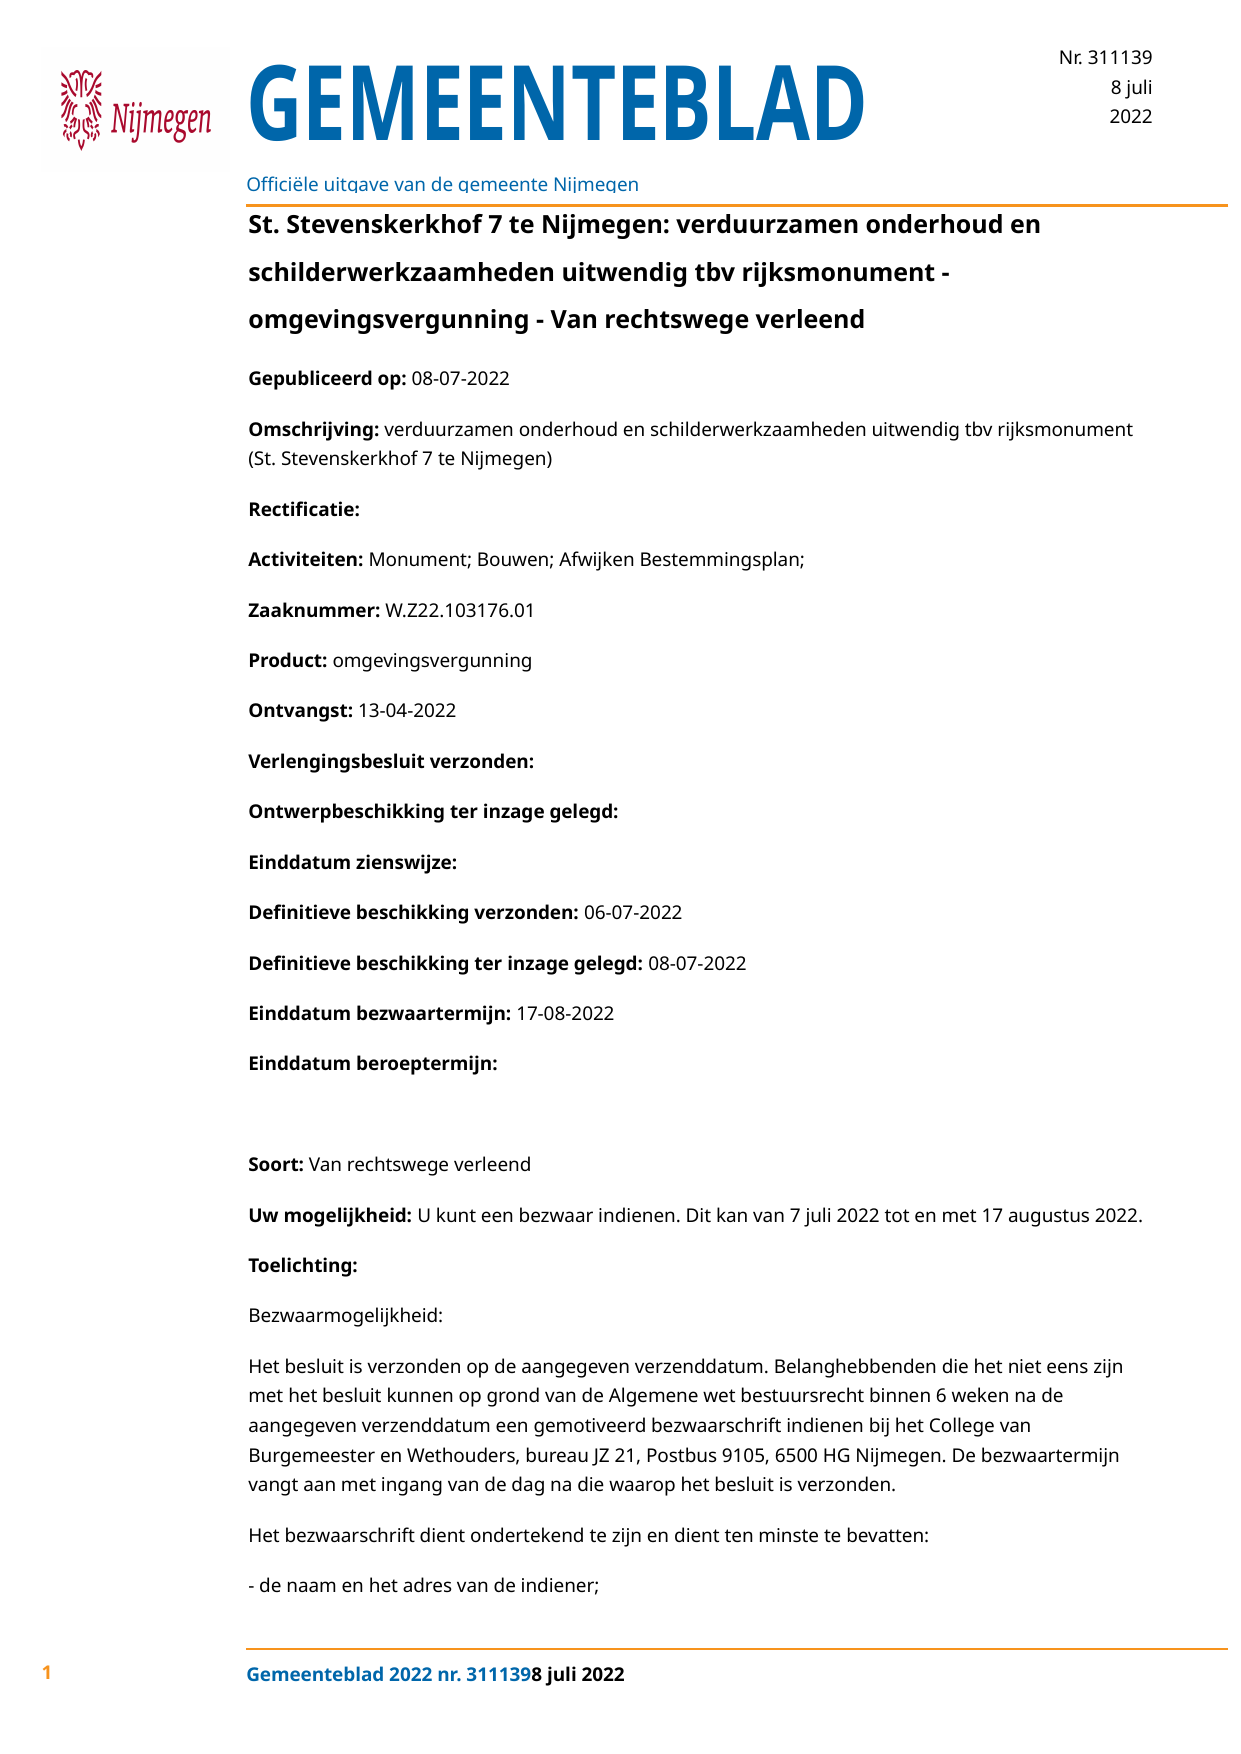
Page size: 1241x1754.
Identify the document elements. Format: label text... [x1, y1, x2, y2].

picture [41, 47, 231, 172]
text Einddatum zienswijze: [248, 849, 1152, 874]
text St. Stevenskerkhof 7 te Nijmegen: verduurzamen onderhoud en schilderwerkzaamheden uitwendig tbv rijksmonument - omgevingsvergunning - Van rechtswege verleend [248, 207, 1152, 336]
text Ontwerpbeschikking ter inzage gelegd: [248, 798, 1152, 824]
text - de naam en het adres van de indiener; [248, 1572, 1152, 1598]
text Einddatum beroeptermijn: [248, 1051, 1152, 1076]
text Het bezwaarschrift dient ondertekend te zijn en dient ten minste te bevatten: [248, 1522, 1152, 1547]
text Rectificatie: [248, 496, 1152, 522]
text Bezwaarmogelijkheid: [248, 1303, 1152, 1328]
text Product: omgevingsvergunning [248, 647, 1152, 673]
text Toelichting: [248, 1252, 1152, 1278]
text Zaaknummer: W.Z22.103176.01 [248, 597, 1152, 622]
text Definitieve beschikking verzonden: 06-07-2022 [248, 899, 1152, 925]
text Soort: Van rechtswege verleend [248, 1151, 1152, 1177]
text Ontvangst: 13-04-2022 [248, 698, 1152, 723]
text Uw mogelijkheid: U kunt een bezwaar indienen. Dit kan van 7 juli 2022 tot en met 17 augustus 2022. [248, 1202, 1152, 1227]
text Activiteiten: Monument; Bouwen; Afwijken Bestemmingsplan; [248, 546, 1152, 572]
text Verlengingsbesluit verzonden: [248, 748, 1152, 774]
text Gepubliceerd op: 08-07-2022 [248, 366, 1152, 391]
text Omschrijving: verduurzamen onderhoud en schilderwerkzaamheden uitwendig tbv rijksmonument (St. Stevenskerkhof 7 te Nijmegen) [248, 416, 1152, 471]
text Het besluit is verzonden op de aangegeven verzenddatum. Belanghebbenden die het niet eens zijn met het besluit kunnen op grond van de Algemene wet bestuursrecht binnen 6 weken na de aangegeven verzenddatum een gemotiveerd bezwaarschrift indienen bij het College van Burgemeester en Wethouders, bureau JZ 21, Postbus 9105, 6500 HG Nijmegen. De bezwaartermijn vangt aan met ingang van de dag na die waarop het besluit is verzonden. [248, 1353, 1152, 1497]
text Definitieve beschikking ter inzage gelegd: 08-07-2022 [248, 950, 1152, 975]
text Einddatum bezwaartermijn: 17-08-2022 [248, 1000, 1152, 1026]
